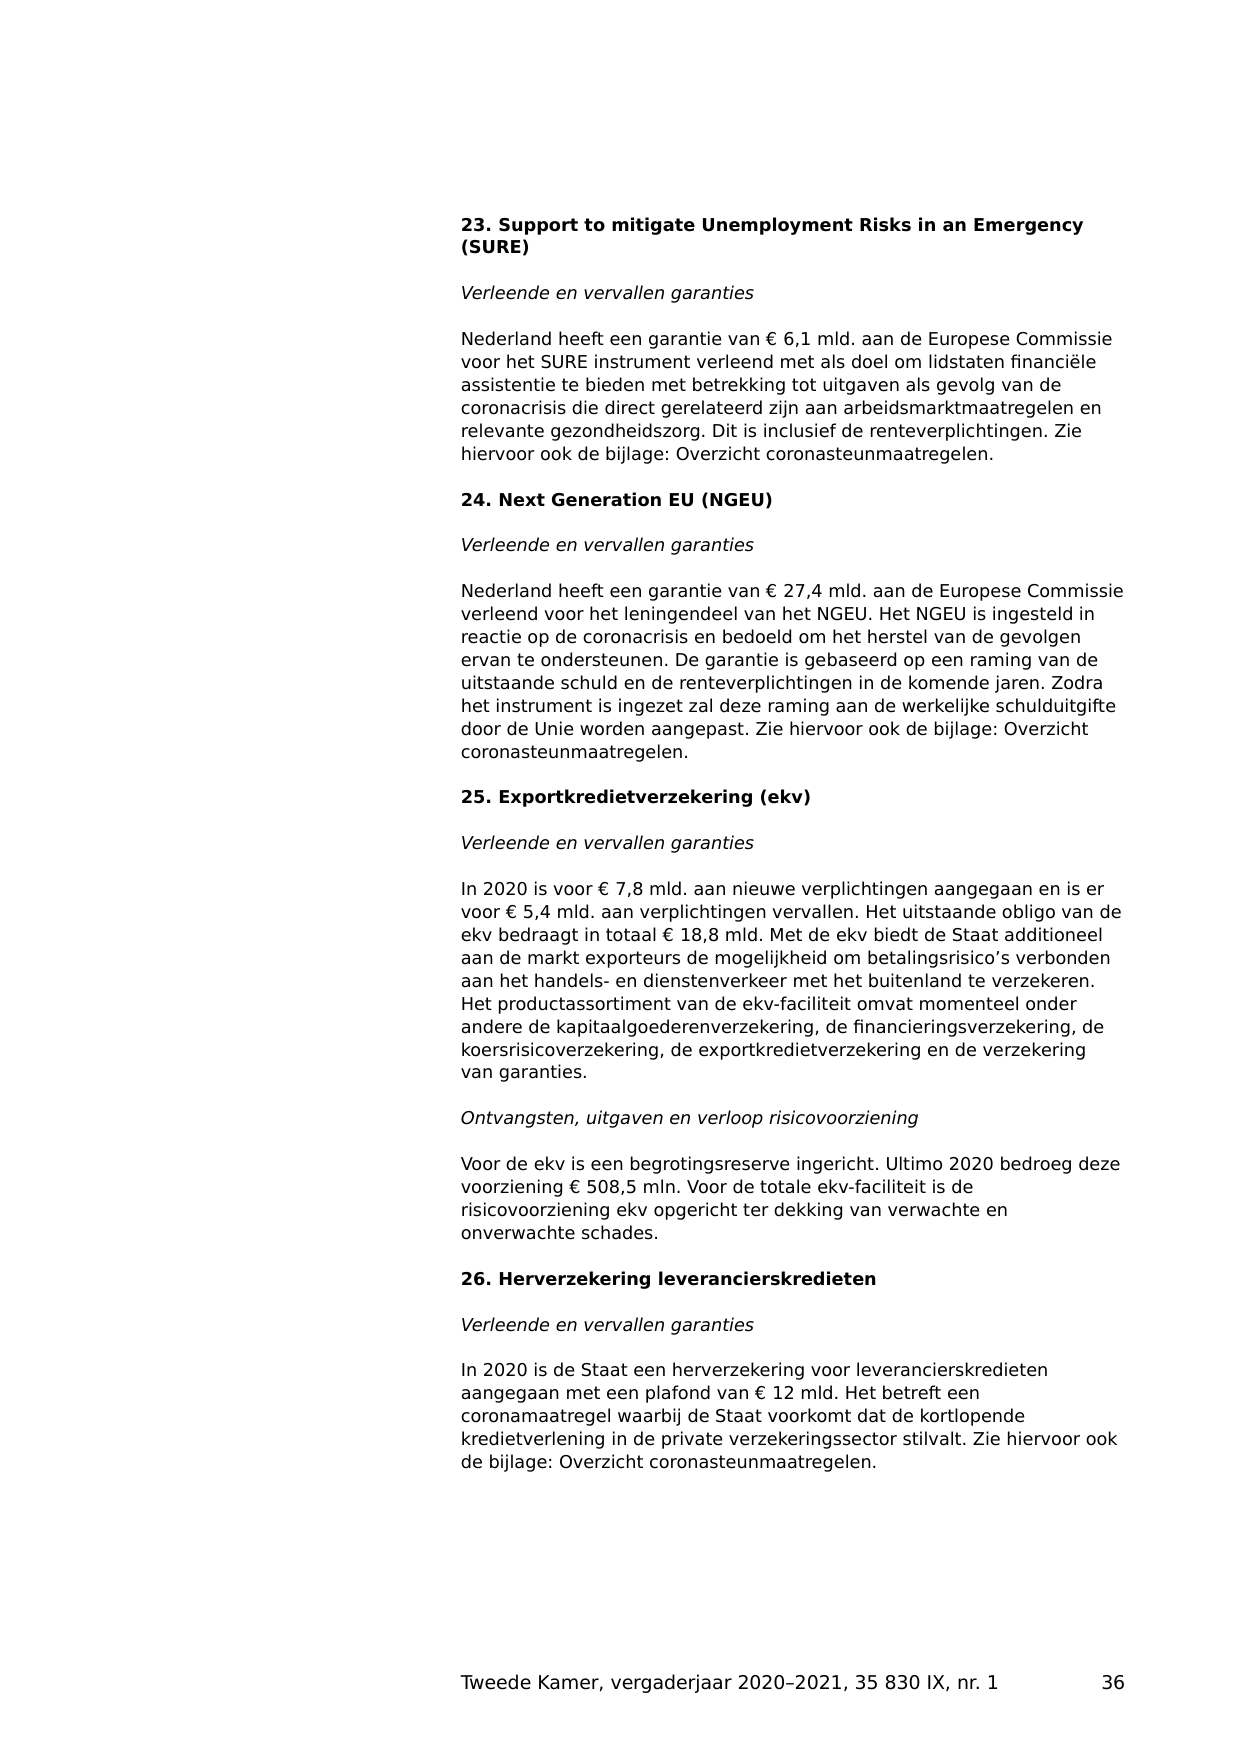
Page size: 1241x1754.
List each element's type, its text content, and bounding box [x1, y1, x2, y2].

text 23. Support to mitigate Unemployment Risks in an Emergency (SURE) [461, 213, 1125, 258]
text Verleende en vervallen garanties [461, 281, 1125, 304]
text 25. Exportkredietverzekering (ekv) [461, 786, 1125, 808]
text Verleende en vervallen garanties [461, 831, 1125, 854]
text In 2020 is de Staat een herverzekering voor leverancierskredieten aangegaan met een plafond van € 12 mld. Het betreft een coronamaatregel waarbij de Staat voorkomt dat de kortlopende kredietverlening in de private verzekeringssector stilvalt. Zie hiervoor ook de bijlage: Overzicht coronasteunmaatregelen. [461, 1358, 1125, 1473]
text Voor de ekv is een begrotingsreserve ingericht. Ultimo 2020 bedroeg deze voorziening € 508,5 mln. Voor de totale ekv-faciliteit is de risicovoorziening ekv opgericht ter dekking van verwachte en onverwachte schades. [461, 1152, 1125, 1244]
text Nederland heeft een garantie van € 27,4 mld. aan de Europese Commissie verleend voor het leningendeel van het NGEU. Het NGEU is ingesteld in reactie op de coronacrisis en bedoeld om het herstel van de gevolgen ervan te ondersteunen. De garantie is gebaseerd op een raming van de uitstaande schuld en de renteverplichtingen in de komende jaren. Zodra het instrument is ingezet zal deze raming aan de werkelijke schulduitgifte door de Unie worden aangepast. Zie hiervoor ook de bijlage: Overzicht coronasteunmaatregelen. [461, 579, 1125, 763]
text In 2020 is voor € 7,8 mld. aan nieuwe verplichtingen aangegaan en is er voor € 5,4 mld. aan verplichtingen vervallen. Het uitstaande obligo van de ekv bedraagt in totaal € 18,8 mld. Met de ekv biedt de Staat additioneel aan de markt exporteurs de mogelijkheid om betalingsrisico’s verbonden aan het handels- en dienstenverkeer met het buitenland te verzekeren. Het productassortiment van de ekv-faciliteit omvat momenteel onder andere de kapitaalgoederenverzekering, de financieringsverzekering, de koersrisicoverzekering, de exportkredietverzekering en de verzekering van garanties. [461, 877, 1125, 1083]
text Ontvangsten, uitgaven en verloop risicovoorziening [461, 1106, 1125, 1129]
text 24. Next Generation EU (NGEU) [461, 488, 1125, 511]
text 26. Herverzekering leverancierskredieten [461, 1267, 1125, 1290]
text Nederland heeft een garantie van € 6,1 mld. aan de Europese Commissie voor het SURE instrument verleend met als doel om lidstaten financiële assistentie te bieden met betrekking tot uitgaven als gevolg van de coronacrisis die direct gerelateerd zijn aan arbeidsmarktmaatregelen en relevante gezondheidszorg. Dit is inclusief de renteverplichtingen. Zie hiervoor ook de bijlage: Overzicht coronasteunmaatregelen. [461, 327, 1125, 465]
text Verleende en vervallen garanties [461, 533, 1125, 556]
text Verleende en vervallen garanties [461, 1313, 1125, 1336]
